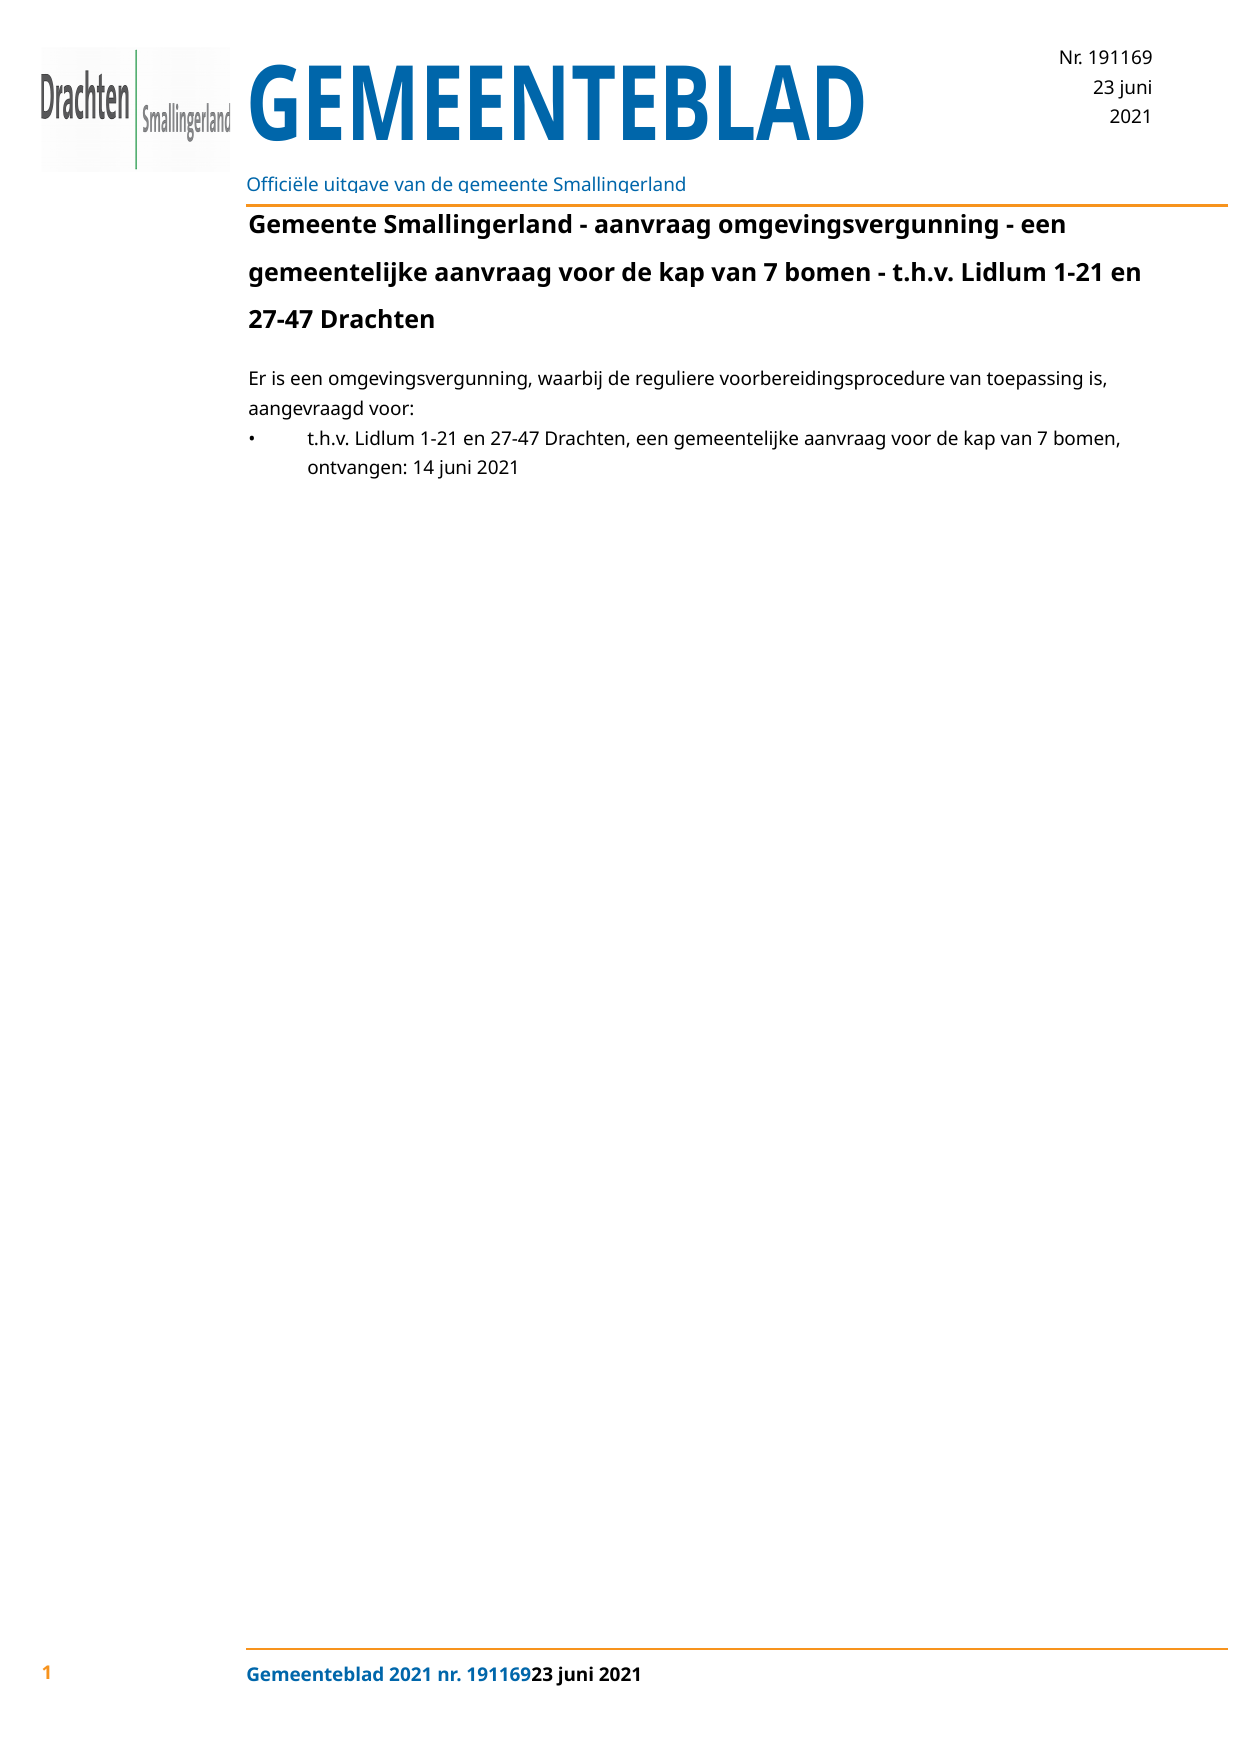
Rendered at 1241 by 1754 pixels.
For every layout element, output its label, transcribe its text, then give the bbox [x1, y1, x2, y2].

text Er is een omgevingsvergunning, waarbij de reguliere voorbereidingsprocedure van toepassing is, aangevraagd voor: [248, 366, 1152, 421]
picture [41, 47, 231, 172]
text Gemeente Smallingerland - aanvraag omgevingsvergunning - een gemeentelijke aanvraag voor de kap van 7 bomen - t.h.v. Lidlum 1-21 en 27-47 Drachten [248, 207, 1152, 336]
list t.h.v. Lidlum 1-21 en 27-47 Drachten, een gemeentelijke aanvraag voor de kap van 7 bomen, ontvangen: 14 juni 2021 [248, 425, 1152, 480]
